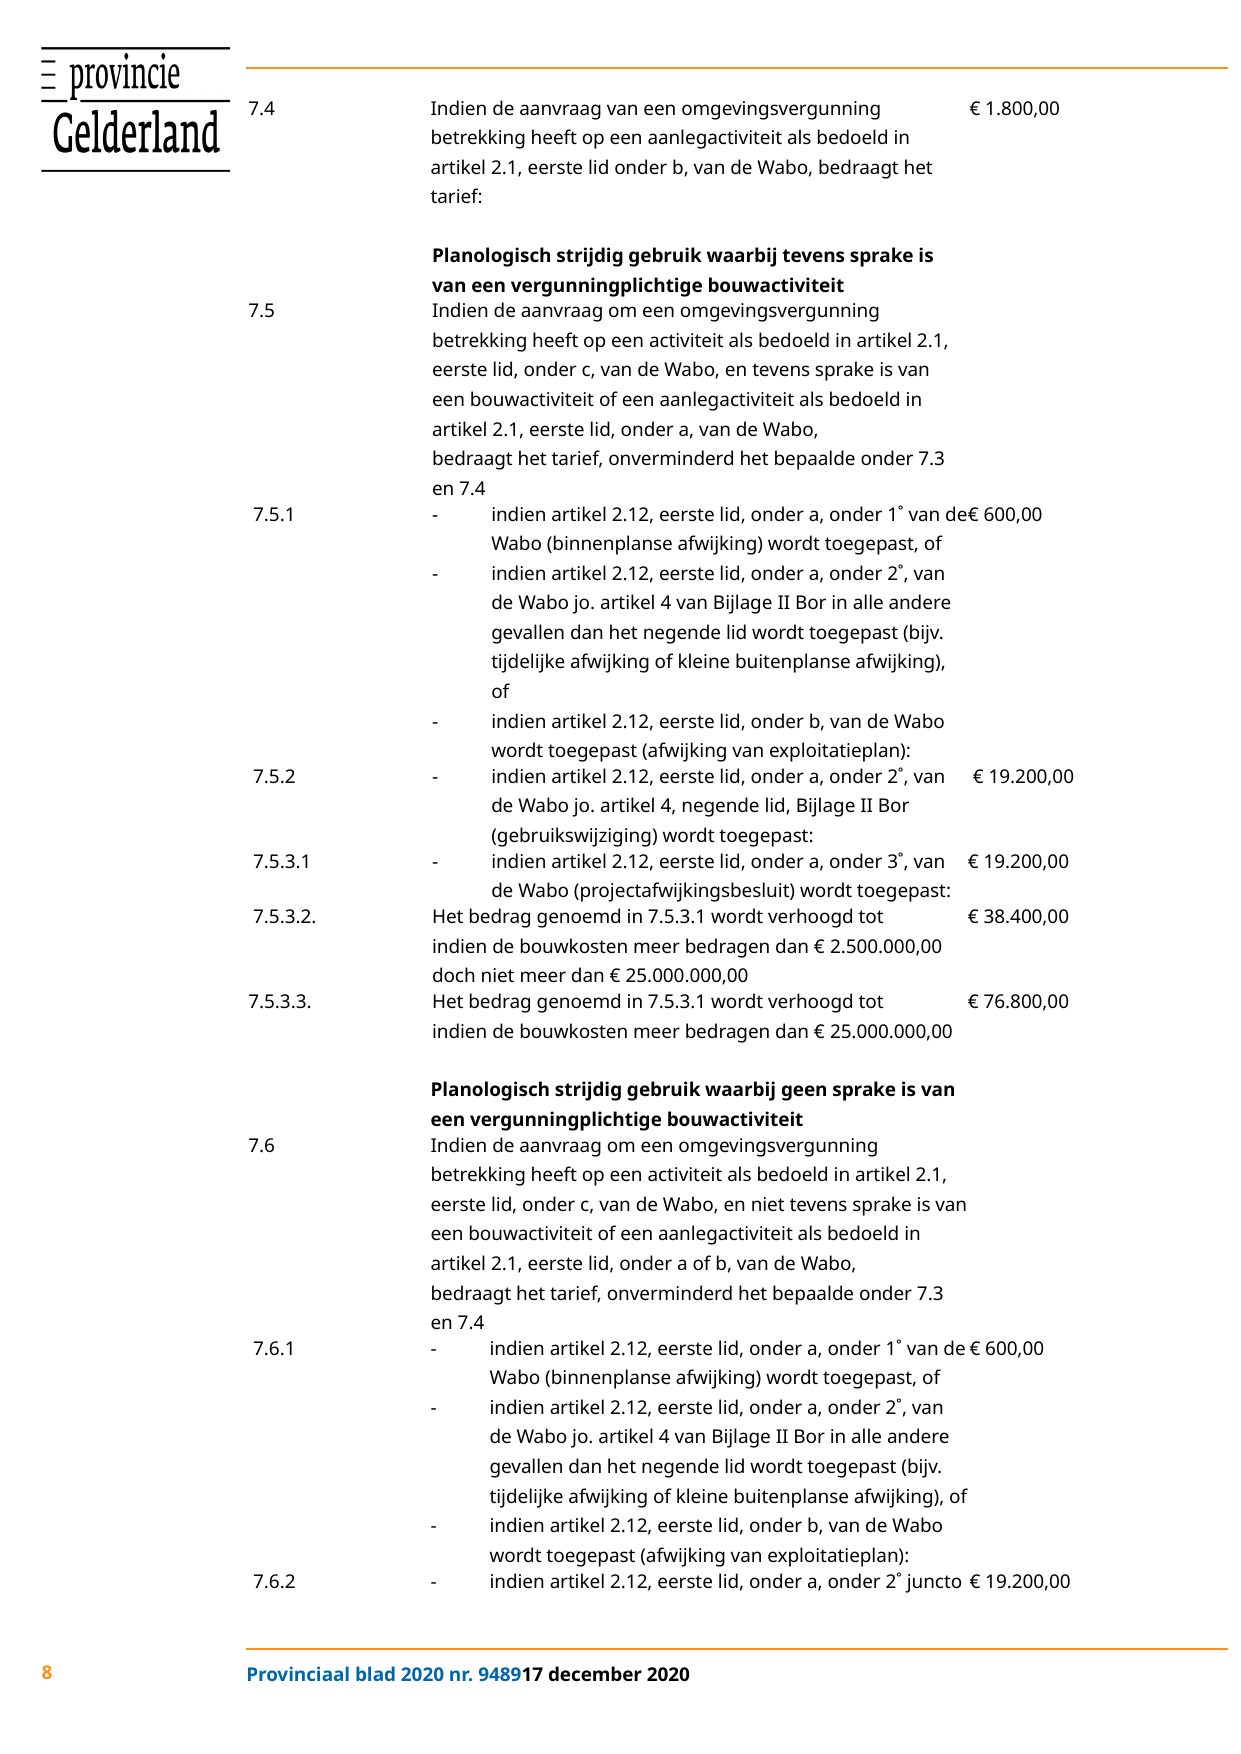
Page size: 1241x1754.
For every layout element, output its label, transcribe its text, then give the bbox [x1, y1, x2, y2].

table_cell € 19.200,00 [969, 1568, 1152, 1593]
table_cell Indien de aanvraag van een omgevingsvergunning betrekking heeft op een aanlegactiviteit als bedoeld in artikel 2.1, eerste lid onder b, van de Wabo, bedraagt het tarief: [430, 95, 969, 209]
table_cell indien artikel 2.12, eerste lid, onder a, onder 2˚, van de Wabo jo. artikel 4, negende lid, Bijlage II Bor (gebruikswijziging) wordt toegepast: [432, 763, 968, 848]
table_header [248, 242, 432, 297]
table_cell Indien de aanvraag om een omgevingsvergunning betrekking heeft op een activiteit als bedoeld in artikel 2.1, eerste lid, onder c, van de Wabo, en niet tevens sprake is van een bouwactiviteit of een aanlegactiviteit als bedoeld in artikel 2.1, eerste lid, onder a of b, van de Wabo, bedraagt het tarief, onverminderd het bepaalde onder 7.3 en 7.4 [430, 1132, 969, 1335]
table_cell indien artikel 2.12, eerste lid, onder a, onder 1˚ van de Wabo (binnenplanse afwijking) wordt toegepast, of indien artikel 2.12, eerste lid, onder a, onder 2˚, van de Wabo jo. artikel 4 van Bijlage II Bor in alle andere gevallen dan het negende lid wordt toegepast (bijv. tijdelijke afwijking of kleine buitenplanse afwijking), of indien artikel 2.12, eerste lid, onder b, van de Wabo wordt toegepast (afwijking van exploitatieplan): [432, 501, 968, 763]
table_cell € 1.800,00 [969, 95, 1152, 209]
table_cell Indien de aanvraag om een omgevingsvergunning betrekking heeft op een activiteit als bedoeld in artikel 2.1, eerste lid, onder c, van de Wabo, en tevens sprake is van een bouwactiviteit of een aanlegactiviteit als bedoeld in artikel 2.1, eerste lid, onder a, van de Wabo, bedraagt het tarief, onverminderd het bepaalde onder 7.3 en 7.4 [432, 298, 968, 501]
table_cell 7.6 [248, 1132, 430, 1335]
table_header [968, 242, 1152, 297]
table_cell € 38.400,00 [968, 903, 1152, 988]
table_cell € 600,00 [968, 501, 1152, 763]
table_header [248, 1076, 430, 1132]
table_cell [969, 1132, 1152, 1335]
table_cell 7.5.2 [248, 763, 432, 848]
table_cell indien artikel 2.12, eerste lid, onder a, onder 3˚, van de Wabo (projectafwijkingsbesluit) wordt toegepast: [432, 848, 968, 903]
table_cell 7.6.2 [248, 1568, 430, 1593]
table_cell € 600,00 [969, 1335, 1152, 1568]
table_cell [968, 298, 1152, 501]
table_header Planologisch strijdig gebruik waarbij geen sprake is van een vergunningplichtige bouwactiviteit [430, 1076, 969, 1132]
table_header Planologisch strijdig gebruik waarbij tevens sprake is van een vergunningplichtige bouwactiviteit [432, 242, 968, 297]
table_cell indien artikel 2.12, eerste lid, onder a, onder 1˚ van de Wabo (binnenplanse afwijking) wordt toegepast, of indien artikel 2.12, eerste lid, onder a, onder 2˚, van de Wabo jo. artikel 4 van Bijlage II Bor in alle andere gevallen dan het negende lid wordt toegepast (bijv. tijdelijke afwijking of kleine buitenplanse afwijking), of indien artikel 2.12, eerste lid, onder b, van de Wabo wordt toegepast (afwijking van exploitatieplan): [430, 1335, 969, 1568]
table_cell Het bedrag genoemd in 7.5.3.1 wordt verhoogd tot indien de bouwkosten meer bedragen dan € 25.000.000,00 [432, 988, 968, 1043]
table_cell 7.5.1 [248, 501, 432, 763]
table_header [969, 1076, 1152, 1132]
table_cell 7.4 [248, 95, 430, 209]
table_cell 7.5 [248, 298, 432, 501]
table_cell 7.5.3.3. [248, 988, 432, 1043]
table_cell € 76.800,00 [968, 988, 1152, 1043]
table_cell € 19.200,00 [968, 763, 1152, 848]
picture [41, 47, 231, 172]
table_cell indien artikel 2.12, eerste lid, onder a, onder 2˚ juncto [430, 1568, 969, 1593]
table_cell 7.5.3.1 [248, 848, 432, 903]
table_cell € 19.200,00 [968, 848, 1152, 903]
table_cell Het bedrag genoemd in 7.5.3.1 wordt verhoogd tot indien de bouwkosten meer bedragen dan € 2.500.000,00 doch niet meer dan € 25.000.000,00 [432, 903, 968, 988]
table_cell 7.6.1 [248, 1335, 430, 1568]
table_cell 7.5.3.2. [248, 903, 432, 988]
